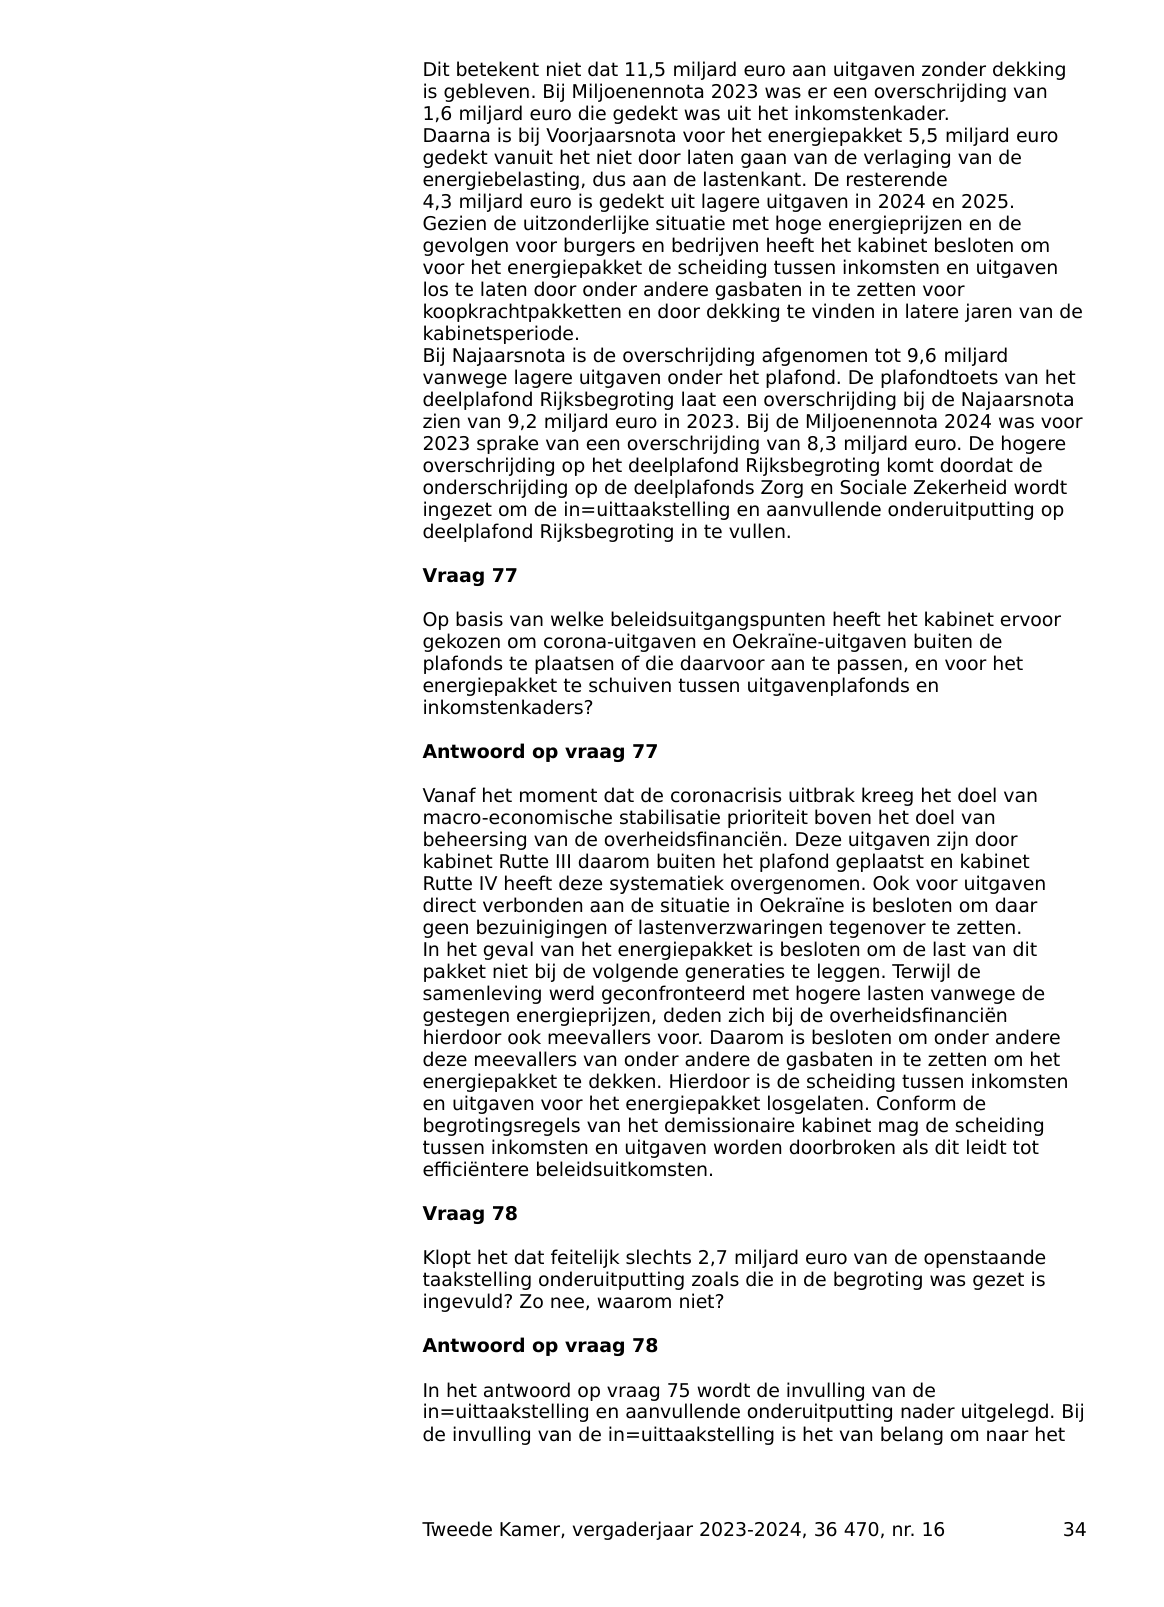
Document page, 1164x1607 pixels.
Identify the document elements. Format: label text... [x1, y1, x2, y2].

subtitle Vraag 78 [422, 1203, 1087, 1225]
text In het antwoord op vraag 75 wordt de invulling van de in=uittaakstelling en aanvullende onderuitputting nader uitgelegd. Bij de invulling van de in=uittaakstelling is het van belang om naar het [422, 1379, 1087, 1445]
text Klopt het dat feitelijk slechts 2,7 miljard euro van de openstaande taakstelling onderuitputting zoals die in de begroting was gezet is ingevuld? Zo nee, waarom niet? [422, 1247, 1087, 1313]
text Dit betekent niet dat 11,5 miljard euro aan uitgaven zonder dekking is gebleven. Bij Miljoenennota 2023 was er een overschrijding van 1,6 miljard euro die gedekt was uit het inkomstenkader. [422, 59, 1087, 125]
text Vanaf het moment dat de coronacrisis uitbrak kreeg het doel van macro-economische stabilisatie prioriteit boven het doel van beheersing van de overheidsfinanciën. Deze uitgaven zijn door kabinet Rutte III daarom buiten het plafond geplaatst en kabinet Rutte IV heeft deze systematiek overgenomen. Ook voor uitgaven direct verbonden aan de situatie in Oekraïne is besloten om daar geen bezuinigingen of lastenverzwaringen tegenover te zetten. [422, 785, 1087, 939]
subtitle Antwoord op vraag 78 [422, 1335, 1087, 1357]
subtitle Vraag 77 [422, 565, 1087, 587]
subtitle Antwoord op vraag 77 [422, 741, 1087, 763]
text Op basis van welke beleidsuitgangspunten heeft het kabinet ervoor gekozen om corona-uitgaven en Oekraïne-uitgaven buiten de plafonds te plaatsen of die daarvoor aan te passen, en voor het energiepakket te schuiven tussen uitgavenplafonds en inkomstenkaders? [422, 609, 1087, 719]
text Bij Najaarsnota is de overschrijding afgenomen tot 9,6 miljard vanwege lagere uitgaven onder het plafond. De plafondtoets van het deelplafond Rijksbegroting laat een overschrijding bij de Najaarsnota zien van 9,2 miljard euro in 2023. Bij de Miljoenennota 2024 was voor 2023 sprake van een overschrijding van 8,3 miljard euro. De hogere overschrijding op het deelplafond Rijksbegroting komt doordat de onderschrijding op de deelplafonds Zorg en Sociale Zekerheid wordt ingezet om de in=uittaakstelling en aanvullende onderuitputting op deelplafond Rijksbegroting in te vullen. [422, 345, 1087, 543]
text In het geval van het energiepakket is besloten om de last van dit pakket niet bij de volgende generaties te leggen. Terwijl de samenleving werd geconfronteerd met hogere lasten vanwege de gestegen energieprijzen, deden zich bij de overheidsfinanciën hierdoor ook meevallers voor. Daarom is besloten om onder andere deze meevallers van onder andere de gasbaten in te zetten om het energiepakket te dekken. Hierdoor is de scheiding tussen inkomsten en uitgaven voor het energiepakket losgelaten. Conform de begrotingsregels van het demissionaire kabinet mag de scheiding tussen inkomsten en uitgaven worden doorbroken als dit leidt tot efficiëntere beleidsuitkomsten. [422, 939, 1087, 1181]
text Gezien de uitzonderlijke situatie met hoge energieprijzen en de gevolgen voor burgers en bedrijven heeft het kabinet besloten om voor het energiepakket de scheiding tussen inkomsten en uitgaven los te laten door onder andere gasbaten in te zetten voor koopkrachtpakketten en door dekking te vinden in latere jaren van de kabinetsperiode. [422, 213, 1087, 345]
text Daarna is bij Voorjaarsnota voor het energiepakket 5,5 miljard euro gedekt vanuit het niet door laten gaan van de verlaging van de energiebelasting, dus aan de lastenkant. De resterende 4,3 miljard euro is gedekt uit lagere uitgaven in 2024 en 2025. [422, 125, 1087, 213]
